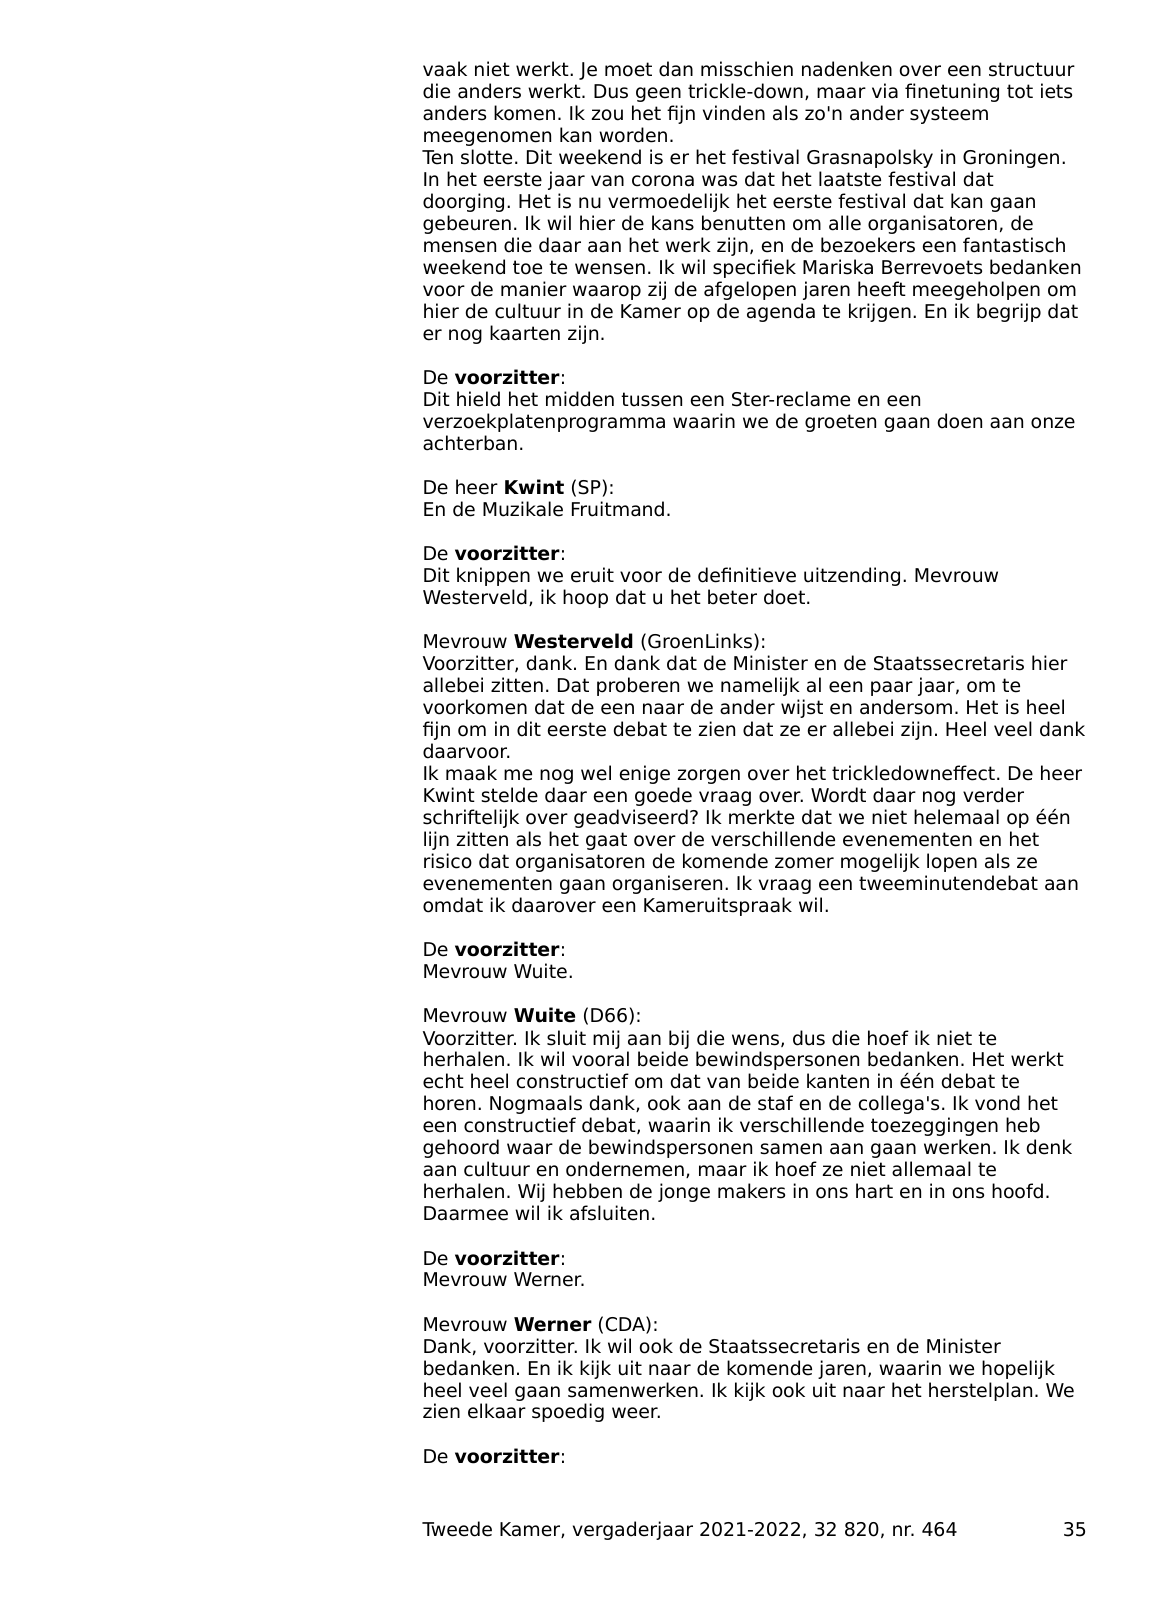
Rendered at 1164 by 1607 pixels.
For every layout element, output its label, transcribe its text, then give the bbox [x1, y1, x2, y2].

text Voorzitter, dank. En dank dat de Minister en de Staatssecretaris hier allebei zitten. Dat proberen we namelijk al een paar jaar, om te voorkomen dat de een naar de ander wijst en andersom. Het is heel fijn om in dit eerste debat te zien dat ze er allebei zijn. Heel veel dank daarvoor. [422, 653, 1087, 763]
text De voorzitter: [422, 939, 1087, 961]
text En de Muzikale Fruitmand. [422, 499, 1087, 521]
text Voorzitter. Ik sluit mij aan bij die wens, dus die hoef ik niet te herhalen. Ik wil vooral beide bewindspersonen bedanken. Het werkt echt heel constructief om dat van beide kanten in één debat te horen. Nogmaals dank, ook aan de staf en de collega's. Ik vond het een constructief debat, waarin ik verschillende toezeggingen heb gehoord waar de bewindspersonen samen aan gaan werken. Ik denk aan cultuur en ondernemen, maar ik hoef ze niet allemaal te herhalen. Wij hebben de jonge makers in ons hart en in ons hoofd. Daarmee wil ik afsluiten. [422, 1027, 1087, 1225]
text Dank, voorzitter. Ik wil ook de Staatssecretaris en de Minister bedanken. En ik kijk uit naar de komende jaren, waarin we hopelijk heel veel gaan samenwerken. Ik kijk ook uit naar het herstelplan. We zien elkaar spoedig weer. [422, 1336, 1087, 1423]
text De voorzitter: [422, 1446, 1087, 1468]
text Mevrouw Wuite. [422, 961, 1087, 983]
text vaak niet werkt. Je moet dan misschien nadenken over een structuur die anders werkt. Dus geen trickle-down, maar via finetuning tot iets anders komen. Ik zou het fijn vinden als zo'n ander systeem meegenomen kan worden. [422, 59, 1087, 147]
text De voorzitter: [422, 543, 1087, 565]
text De heer Kwint (SP): [422, 477, 1087, 499]
text Dit knippen we eruit voor de definitieve uitzending. Mevrouw Westerveld, ik hoop dat u het beter doet. [422, 565, 1087, 609]
text Ik maak me nog wel enige zorgen over het trickledowneffect. De heer Kwint stelde daar een goede vraag over. Wordt daar nog verder schriftelijk over geadviseerd? Ik merkte dat we niet helemaal op één lijn zitten als het gaat over de verschillende evenementen en het risico dat organisatoren de komende zomer mogelijk lopen als ze evenementen gaan organiseren. Ik vraag een tweeminutendebat aan omdat ik daarover een Kameruitspraak wil. [422, 763, 1087, 917]
text Mevrouw Wuite (D66): [422, 1005, 1087, 1027]
text Mevrouw Werner (CDA): [422, 1313, 1087, 1336]
text Mevrouw Westerveld (GroenLinks): [422, 631, 1087, 653]
text De voorzitter: [422, 367, 1087, 389]
text Ten slotte. Dit weekend is er het festival Grasnapolsky in Groningen. In het eerste jaar van corona was dat het laatste festival dat doorging. Het is nu vermoedelijk het eerste festival dat kan gaan gebeuren. Ik wil hier de kans benutten om alle organisatoren, de mensen die daar aan het werk zijn, en de bezoekers een fantastisch weekend toe te wensen. Ik wil specifiek Mariska Berrevoets bedanken voor de manier waarop zij de afgelopen jaren heeft meegeholpen om hier de cultuur in de Kamer op de agenda te krijgen. En ik begrijp dat er nog kaarten zijn. [422, 147, 1087, 345]
text De voorzitter: [422, 1247, 1087, 1269]
text Dit hield het midden tussen een Ster-reclame en een verzoekplatenprogramma waarin we de groeten gaan doen aan onze achterban. [422, 389, 1087, 455]
text Mevrouw Werner. [422, 1269, 1087, 1291]
